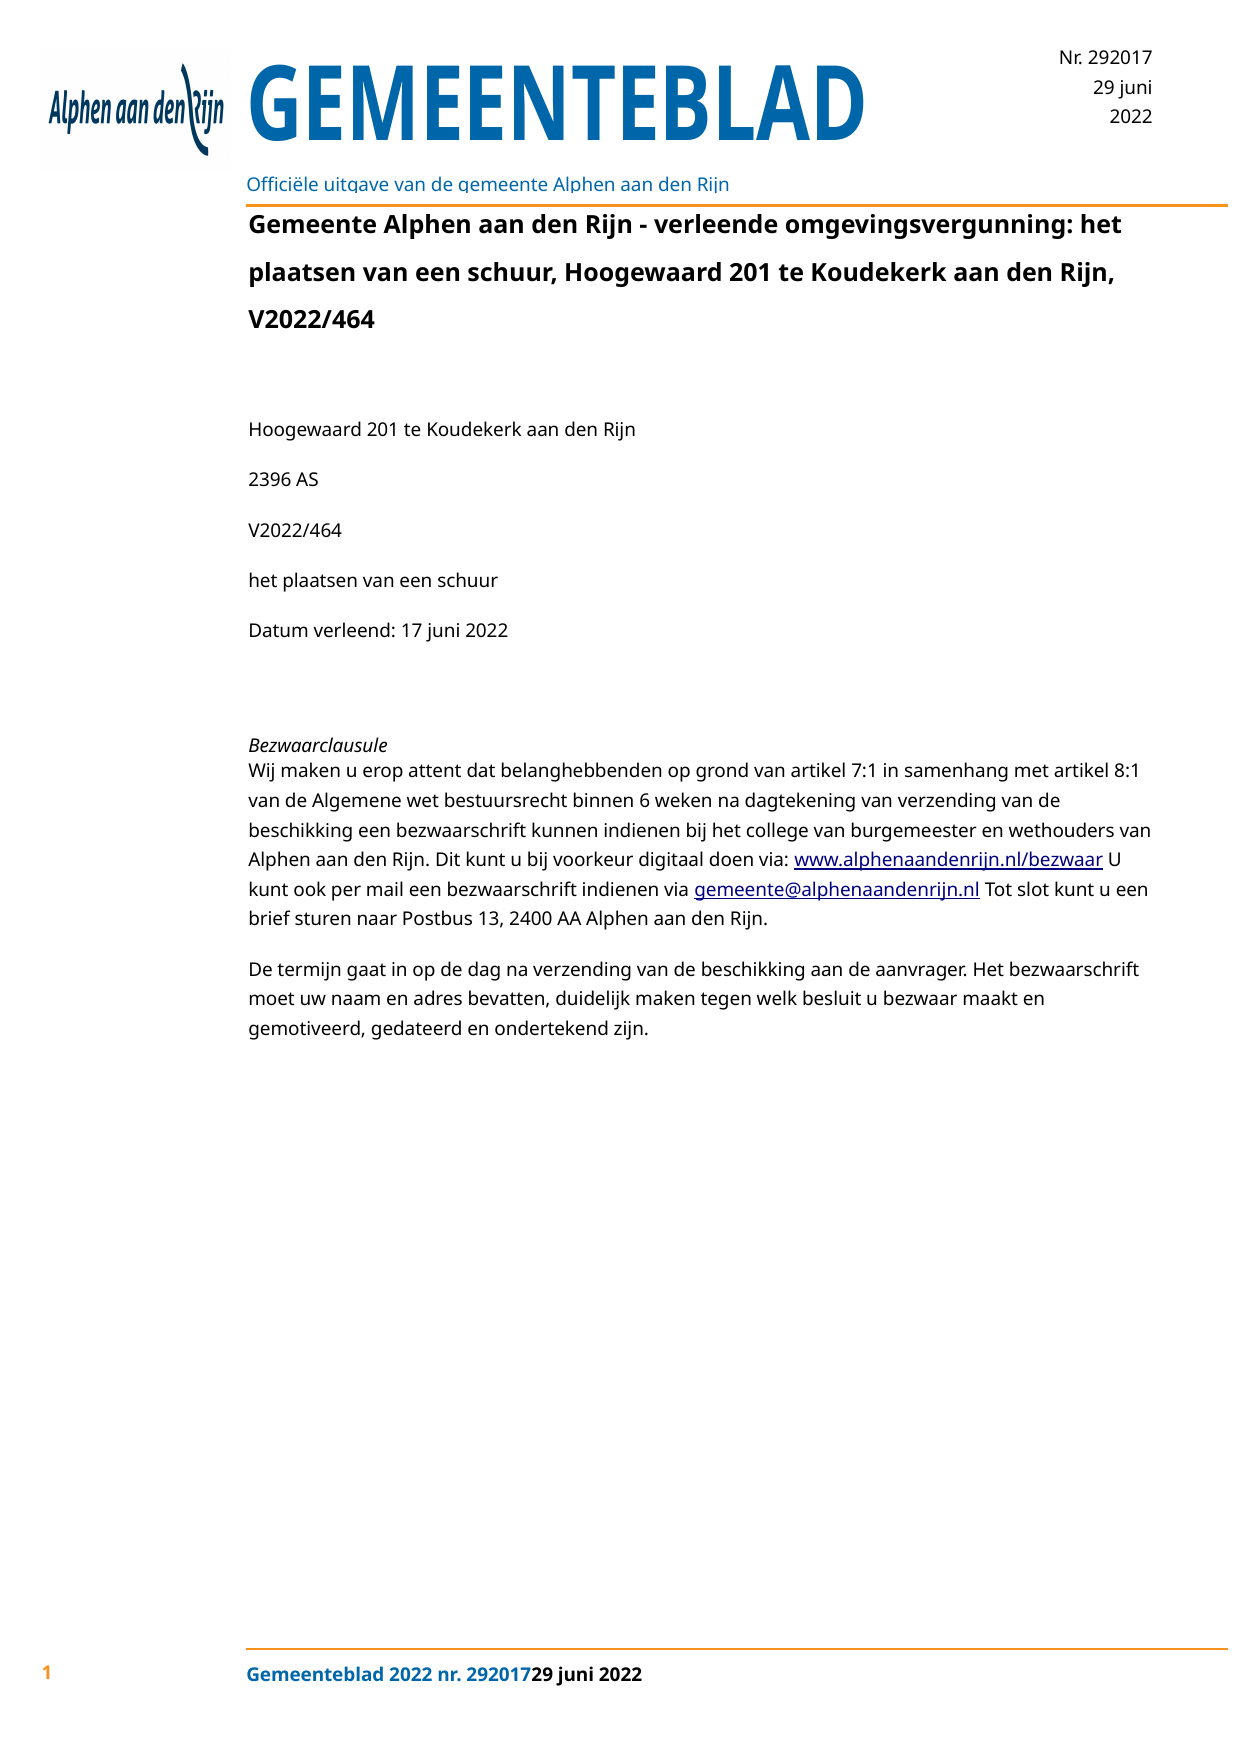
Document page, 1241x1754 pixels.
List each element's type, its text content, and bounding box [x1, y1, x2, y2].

text V2022/464 [248, 517, 1152, 542]
text 2396 AS [248, 466, 1152, 492]
text Bezwaarclausule [248, 732, 1152, 758]
text Gemeente Alphen aan den Rijn - verleende omgevingsvergunning: het plaatsen van een schuur, Hoogewaard 201 te Koudekerk aan den Rijn, V2022/464 [248, 207, 1152, 336]
text De termijn gaat in op de dag na verzending van de beschikking aan de aanvrager. Het bezwaarschrift moet uw naam en adres bevatten, duidelijk maken tegen welk besluit u bezwaar maakt en gemotiveerd, gedateerd en ondertekend zijn. [248, 956, 1152, 1041]
text Hoogewaard 201 te Koudekerk aan den Rijn [248, 416, 1152, 442]
text Wij maken u erop attent dat belanghebbenden op grond van artikel 7:1 in samenhang met artikel 8:1 van de Algemene wet bestuursrecht binnen 6 weken na dagtekening van verzending van de beschikking een bezwaarschrift kunnen indienen bij het college van burgemeester en wethouders van Alphen aan den Rijn. Dit kunt u bij voorkeur digitaal doen via: www.alphenaandenrijn.nl/bezwaar U kunt ook per mail een bezwaarschrift indienen via gemeente@alphenaandenrijn.nl Tot slot kunt u een brief sturen naar Postbus 13, 2400 AA Alphen aan den Rijn. [248, 758, 1152, 931]
text het plaatsen van een schuur [248, 567, 1152, 593]
text Datum verleend: 17 juni 2022 [248, 618, 1152, 643]
picture [41, 47, 231, 172]
